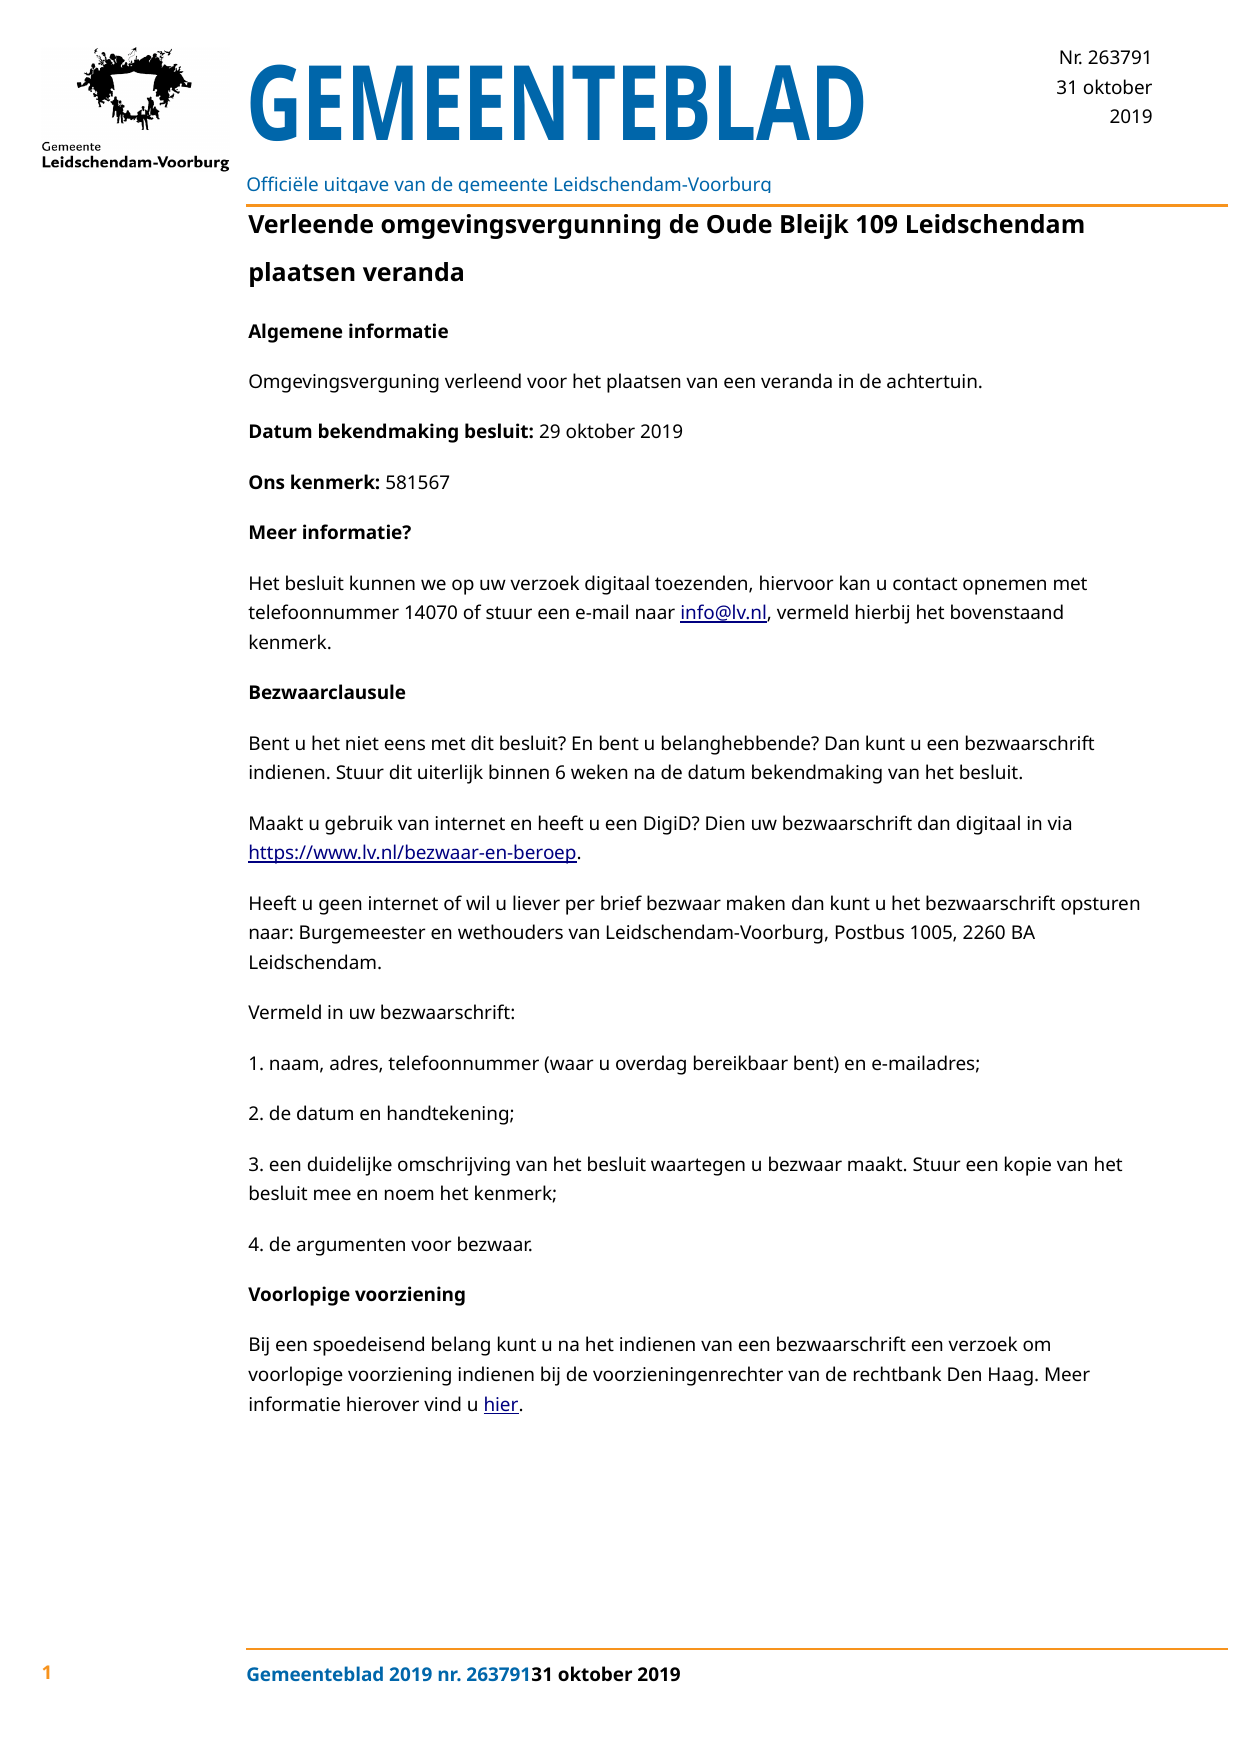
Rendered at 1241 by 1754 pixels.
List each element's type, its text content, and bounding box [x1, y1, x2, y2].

text Maakt u gebruik van internet en heeft u een DigiD? Dien uw bezwaarschrift dan digitaal in via https://www.lv.nl/bezwaar-en-beroep. [248, 810, 1152, 865]
text Bezwaarclausule [248, 679, 1152, 705]
text Voorlopige voorziening [248, 1281, 1152, 1307]
text Heeft u geen internet of wil u liever per brief bezwaar maken dan kunt u het bezwaarschrift opsturen naar: Burgemeester en wethouders van Leidschendam-Voorburg, Postbus 1005, 2260 BA Leidschendam. [248, 890, 1152, 975]
text Ons kenmerk: 581567 [248, 469, 1152, 495]
text Vermeld in uw bezwaarschrift: [248, 999, 1152, 1025]
picture [41, 47, 231, 172]
text Algemene informatie [248, 318, 1152, 344]
text Datum bekendmaking besluit: 29 oktober 2019 [248, 419, 1152, 444]
text 1. naam, adres, telefoonnummer (waar u overdag bereikbaar bent) en e-mailadres; [248, 1050, 1152, 1076]
text 2. de datum en handtekening; [248, 1100, 1152, 1126]
text Het besluit kunnen we op uw verzoek digitaal toezenden, hiervoor kan u contact opnemen met telefoonnummer 14070 of stuur een e-mail naar info@lv.nl, vermeld hierbij het bovenstaand kenmerk. [248, 570, 1152, 655]
text Verleende omgevingsvergunning de Oude Bleijk 109 Leidschendam plaatsen veranda [248, 207, 1152, 288]
text 3. een duidelijke omschrijving van het besluit waartegen u bezwaar maakt. Stuur een kopie van het besluit mee en noem het kenmerk; [248, 1151, 1152, 1206]
text Bij een spoedeisend belang kunt u na het indienen van een bezwaarschrift een verzoek om voorlopige voorziening indienen bij de voorzieningenrechter van de rechtbank Den Haag. Meer informatie hierover vind u hier. [248, 1332, 1152, 1417]
text Bent u het niet eens met dit besluit? En bent u belanghebbende? Dan kunt u een bezwaarschrift indienen. Stuur dit uiterlijk binnen 6 weken na de datum bekendmaking van het besluit. [248, 730, 1152, 785]
text Omgevingsverguning verleend voor het plaatsen van een veranda in de achtertuin. [248, 368, 1152, 394]
text 4. de argumenten voor bezwaar. [248, 1231, 1152, 1257]
text Meer informatie? [248, 519, 1152, 545]
